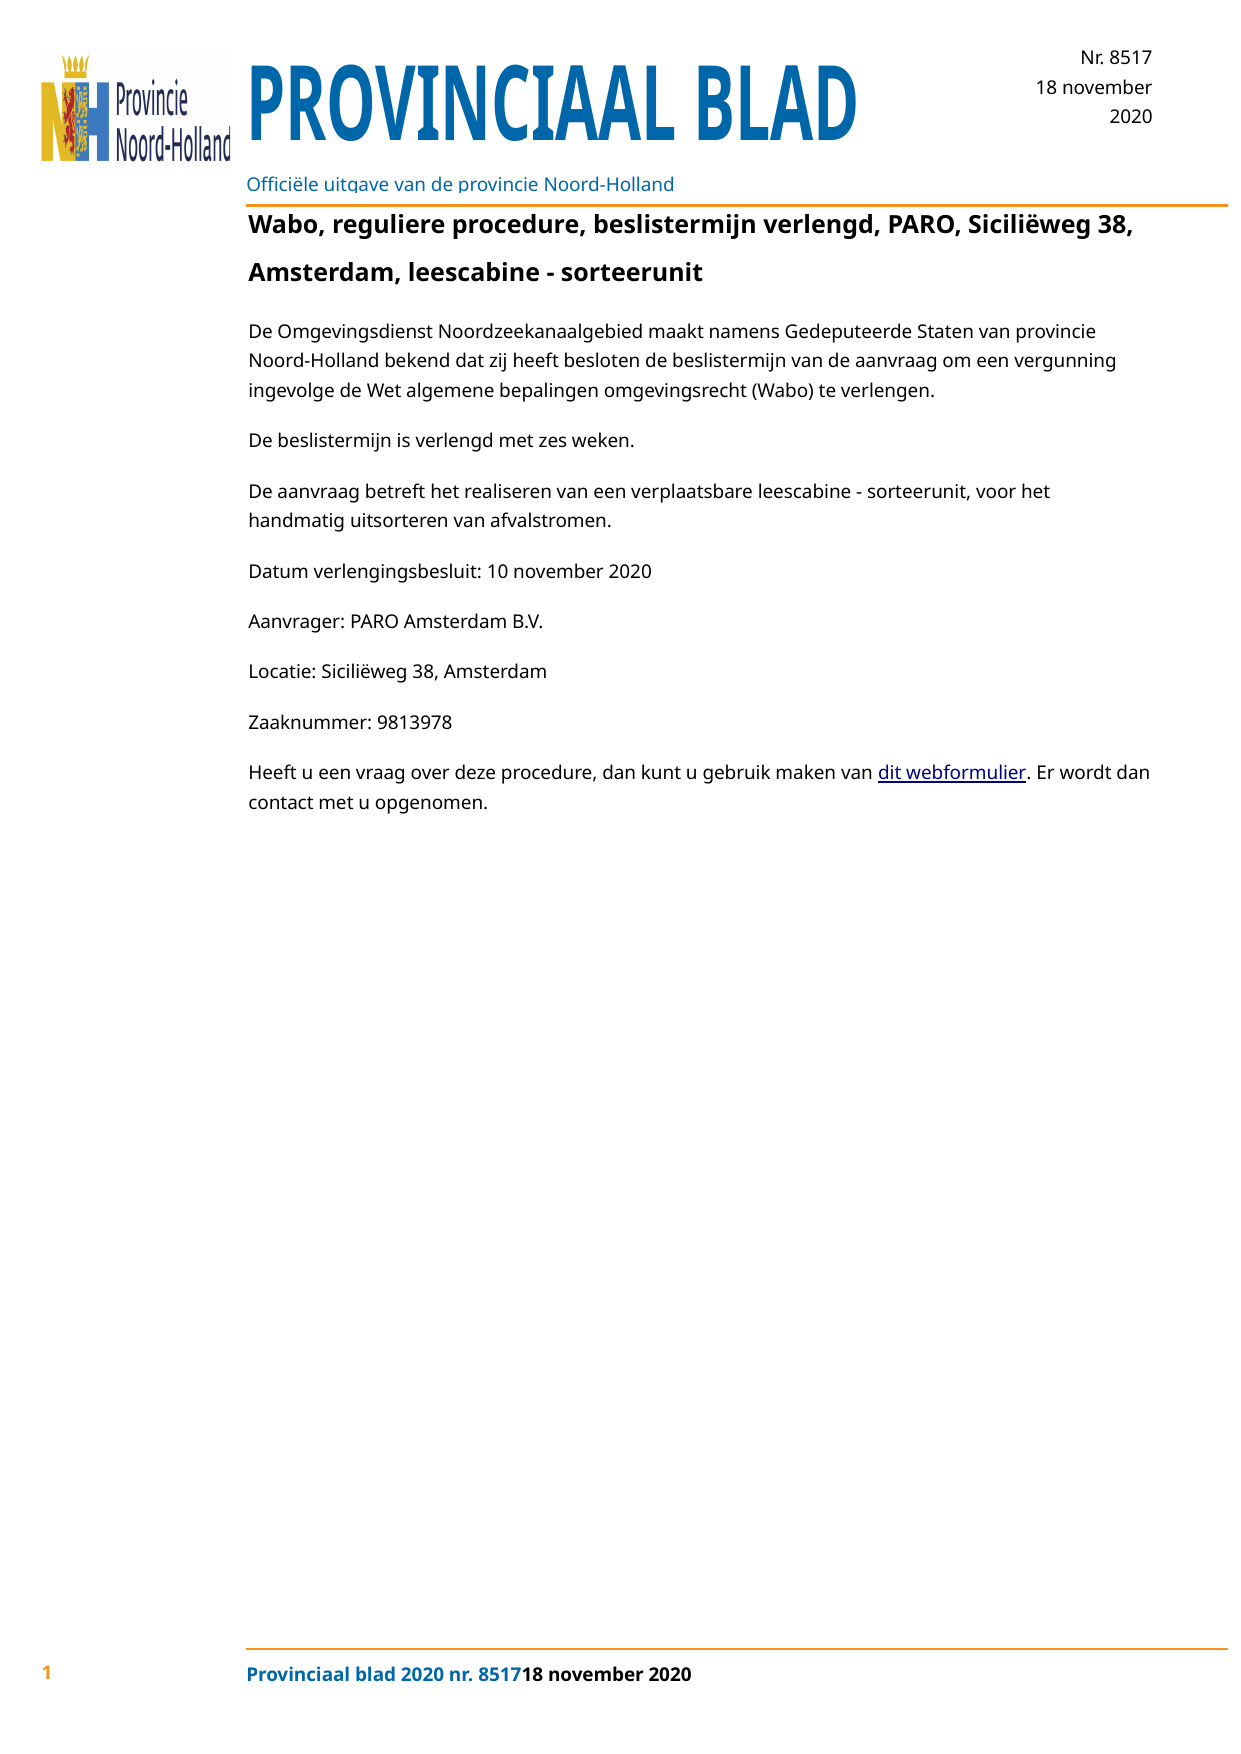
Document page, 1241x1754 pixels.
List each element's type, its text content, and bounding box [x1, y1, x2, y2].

text Wabo, reguliere procedure, beslistermijn verlengd, PARO, Siciliëweg 38, Amsterdam, leescabine - sorteerunit [248, 207, 1152, 288]
text De Omgevingsdienst Noordzeekanaalgebied maakt namens Gedeputeerde Staten van provincie Noord-Holland bekend dat zij heeft besloten de beslistermijn van de aanvraag om een vergunning ingevolge de Wet algemene bepalingen omgevingsrecht (Wabo) te verlengen. [248, 318, 1152, 403]
picture [41, 47, 231, 172]
text De beslistermijn is verlengd met zes weken. [248, 427, 1152, 453]
text Aanvrager: PARO Amsterdam B.V. [248, 608, 1152, 634]
text De aanvraag betreft het realiseren van een verplaatsbare leescabine - sorteerunit, voor het handmatig uitsorteren van afvalstromen. [248, 478, 1152, 533]
text Heeft u een vraag over deze procedure, dan kunt u gebruik maken van dit webformulier. Er wordt dan contact met u opgenomen. [248, 759, 1152, 815]
text Locatie: Siciliëweg 38, Amsterdam [248, 659, 1152, 684]
text Datum verlengingsbesluit: 10 november 2020 [248, 558, 1152, 584]
text Zaaknummer: 9813978 [248, 709, 1152, 735]
